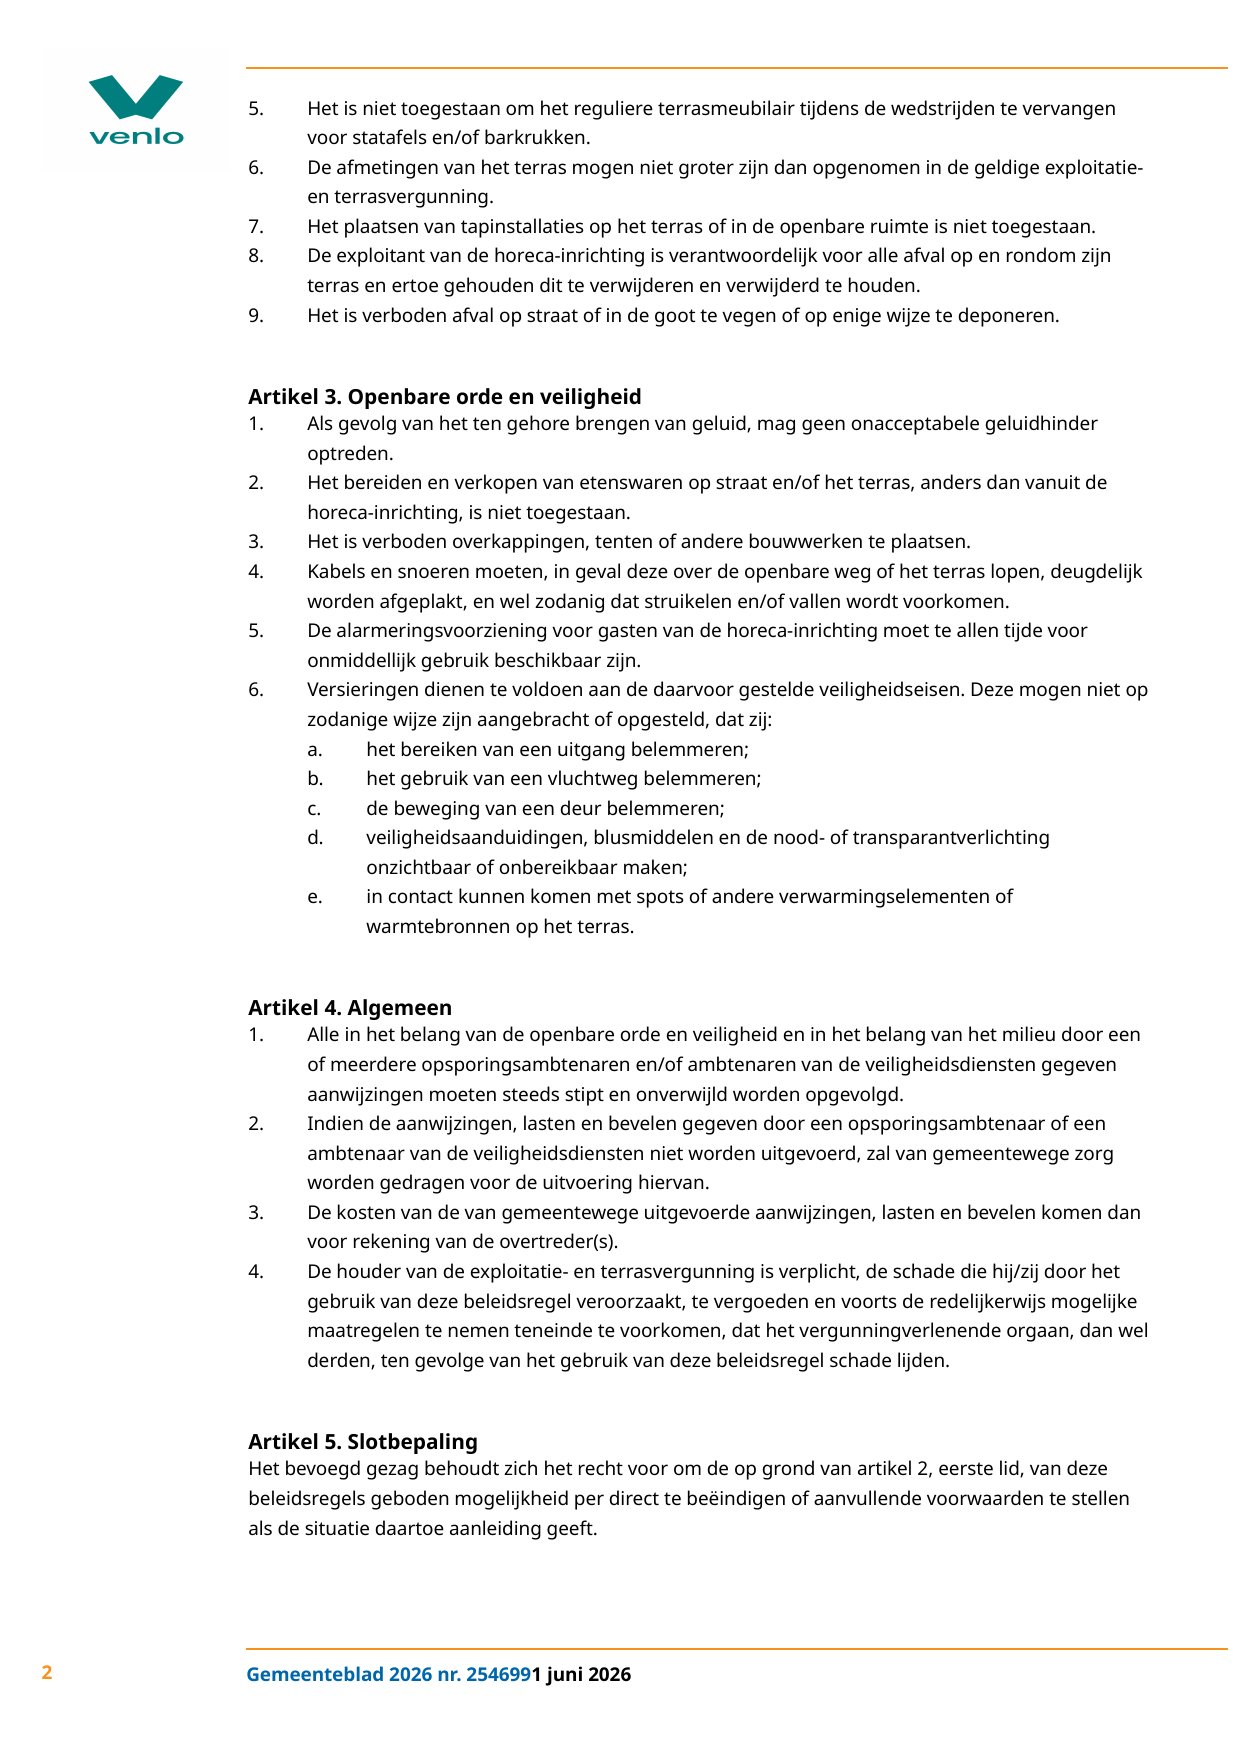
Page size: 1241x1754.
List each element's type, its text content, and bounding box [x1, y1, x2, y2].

list Het plaatsen van tapinstallaties op het terras of in de openbare ruimte is niet toegestaan. [248, 213, 1152, 239]
list Kabels en snoeren moeten, in geval deze over de openbare weg of het terras lopen, deugdelijk worden afgeplakt, en wel zodanig dat struikelen en/of vallen wordt voorkomen. [248, 558, 1152, 613]
list Het is niet toegestaan om het reguliere terrasmeubilair tijdens de wedstrijden te vervangen voor statafels en/of barkrukken. [248, 95, 1152, 150]
list Alle in het belang van de openbare orde en veiligheid en in het belang van het milieu door een of meerdere opsporingsambtenaren en/of ambtenaren van de veiligheidsdiensten gegeven aanwijzingen moeten steeds stipt en onverwijld worden opgevolgd. [248, 1022, 1152, 1107]
list De alarmeringsvoorziening voor gasten van de horeca-inrichting moet te allen tijde voor onmiddellijk gebruik beschikbaar zijn. [248, 617, 1152, 673]
list Versieringen dienen te voldoen aan de daarvoor gestelde veiligheidseisen. Deze mogen niet op zodanige wijze zijn aangebracht of opgesteld, dat zij: [248, 677, 1152, 732]
list De kosten van de van gemeentewege uitgevoerde aanwijzingen, lasten en bevelen komen dan voor rekening van de overtreder(s). [248, 1199, 1152, 1254]
text Het bevoegd gezag behoudt zich het recht voor om de op grond van artikel 2, eerste lid, van deze beleidsregels geboden mogelijkheid per direct te beëindigen of aanvullende voorwaarden te stellen als de situatie daartoe aanleiding geeft. [248, 1456, 1152, 1540]
list veiligheidsaanduidingen, blusmiddelen en de nood- of transparantverlichting onzichtbaar of onbereikbaar maken; [307, 824, 1152, 880]
text Artikel 5. Slotbepaling [248, 1427, 1152, 1456]
list De afmetingen van het terras mogen niet groter zijn dan opgenomen in de geldige exploitatie- en terrasvergunning. [248, 154, 1152, 209]
list Het bereiden en verkopen van etenswaren op straat en/of het terras, anders dan vanuit de horeca-inrichting, is niet toegestaan. [248, 469, 1152, 525]
list het bereiken van een uitgang belemmeren; [307, 736, 1152, 761]
list de beweging van een deur belemmeren; [307, 795, 1152, 821]
list De houder van de exploitatie- en terrasvergunning is verplicht, de schade die hij/zij door het gebruik van deze beleidsregel veroorzaakt, te vergoeden en voorts de redelijkerwijs mogelijke maatregelen te nemen teneinde te voorkomen, dat het vergunningverlenende orgaan, dan wel derden, ten gevolge van het gebruik van deze beleidsregel schade lijden. [248, 1258, 1152, 1373]
list Indien de aanwijzingen, lasten en bevelen gegeven door een opsporingsambtenaar of een ambtenaar van de veiligheidsdiensten niet worden uitgevoerd, zal van gemeentewege zorg worden gedragen voor de uitvoering hiervan. [248, 1110, 1152, 1195]
list in contact kunnen komen met spots of andere verwarmingselementen of warmtebronnen op het terras. [307, 884, 1152, 939]
text Artikel 3. Openbare orde en veiligheid [248, 382, 1152, 410]
picture [41, 47, 231, 172]
list Het is verboden afval op straat of in de goot te vegen of op enige wijze te deponeren. [248, 302, 1152, 328]
list Het is verboden overkappingen, tenten of andere bouwwerken te plaatsen. [248, 529, 1152, 554]
text Artikel 4. Algemeen [248, 993, 1152, 1022]
list De exploitant van de horeca-inrichting is verantwoordelijk voor alle afval op en rondom zijn terras en ertoe gehouden dit te verwijderen en verwijderd te houden. [248, 243, 1152, 298]
list Als gevolg van het ten gehore brengen van geluid, mag geen onacceptabele geluidhinder optreden. [248, 410, 1152, 466]
list het gebruik van een vluchtweg belemmeren; [307, 765, 1152, 791]
